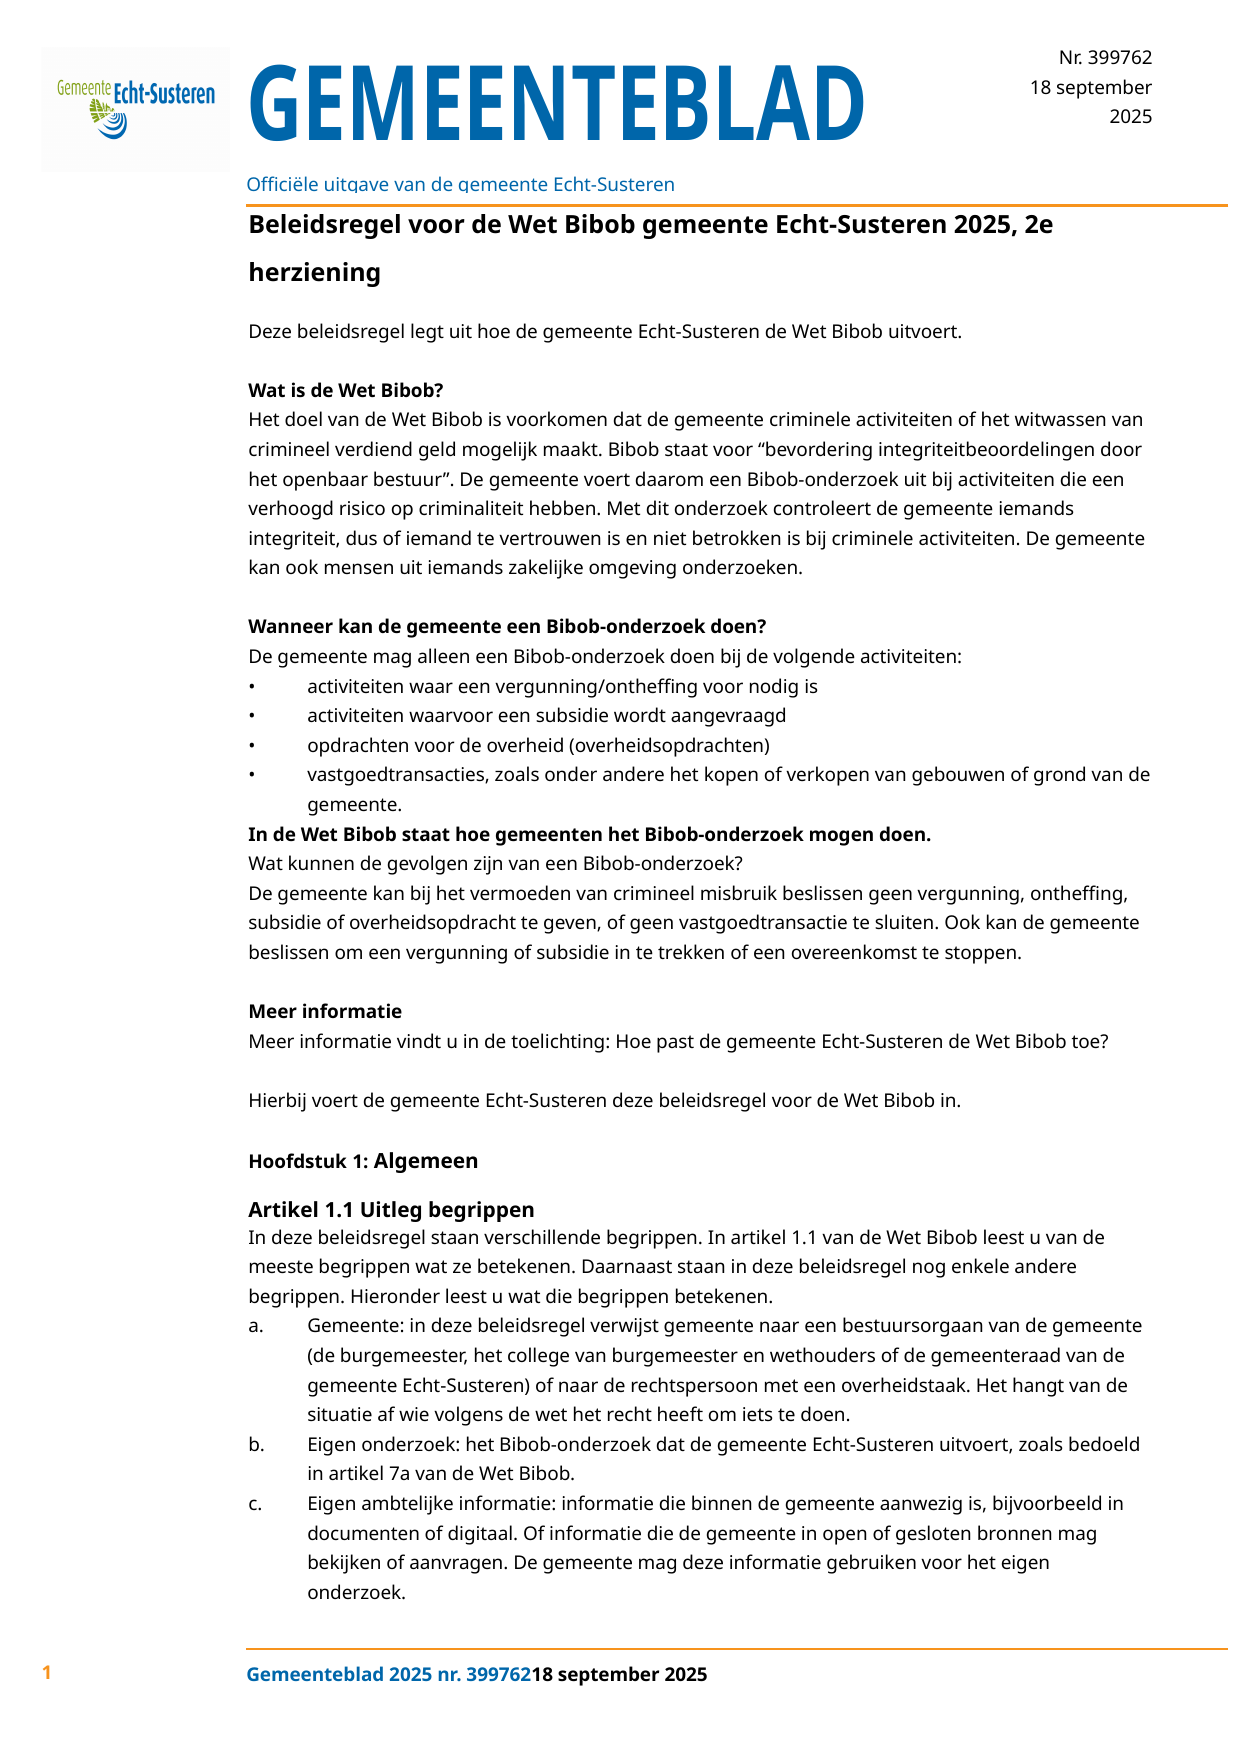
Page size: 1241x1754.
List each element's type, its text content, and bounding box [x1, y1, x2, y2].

list activiteiten waar een vergunning/ontheffing voor nodig is [248, 673, 1152, 699]
picture [41, 47, 231, 172]
list activiteiten waarvoor een subsidie wordt aangevraagd [248, 702, 1152, 728]
list vastgoedtransacties, zoals onder andere het kopen of verkopen van gebouwen of grond van de gemeente. [248, 762, 1152, 817]
text Hierbij voert de gemeente Echt-Susteren deze beleidsregel voor de Wet Bibob in. [248, 1087, 1152, 1113]
text Meer informatie vindt u in de toelichting: Hoe past de gemeente Echt-Susteren de Wet Bibob toe? [248, 1028, 1152, 1054]
text Wanneer kan de gemeente een Bibob-onderzoek doen? [248, 614, 1152, 639]
text Wat is de Wet Bibob? [248, 377, 1152, 403]
text Artikel 1.1 Uitleg begrippen [248, 1196, 1152, 1224]
text Wat kunnen de gevolgen zijn van een Bibob-onderzoek? [248, 850, 1152, 876]
text De gemeente kan bij het vermoeden van crimineel misbruik beslissen geen vergunning, ontheffing, subsidie of overheidsopdracht te geven, of geen vastgoedtransactie te sluiten. Ook kan de gemeente beslissen om een vergunning of subsidie in te trekken of een overeenkomst te stoppen. [248, 880, 1152, 965]
list Eigen onderzoek: het Bibob-onderzoek dat de gemeente Echt-Susteren uitvoert, zoals bedoeld in artikel 7a van de Wet Bibob. [248, 1431, 1152, 1486]
list Eigen ambtelijke informatie: informatie die binnen de gemeente aanwezig is, bijvoorbeeld in documenten of digitaal. Of informatie die de gemeente in open of gesloten bronnen mag bekijken of aanvragen. De gemeente mag deze informatie gebruiken voor het eigen onderzoek. [248, 1490, 1152, 1605]
text Beleidsregel voor de Wet Bibob gemeente Echt-Susteren 2025, 2e herziening [248, 207, 1152, 288]
text De gemeente mag alleen een Bibob-onderzoek doen bij de volgende activiteiten: [248, 643, 1152, 669]
text Meer informatie [248, 998, 1152, 1024]
text In de Wet Bibob staat hoe gemeenten het Bibob-onderzoek mogen doen. [248, 821, 1152, 847]
text In deze beleidsregel staan verschillende begrippen. In artikel 1.1 van de Wet Bibob leest u van de meeste begrippen wat ze betekenen. Daarnaast staan in deze beleidsregel nog enkele andere begrippen. Hieronder leest u wat die begrippen betekenen. [248, 1224, 1152, 1309]
text Deze beleidsregel legt uit hoe de gemeente Echt-Susteren de Wet Bibob uitvoert. [248, 318, 1152, 344]
list opdrachten voor de overheid (overheidsopdrachten) [248, 732, 1152, 758]
text Het doel van de Wet Bibob is voorkomen dat de gemeente criminele activiteiten of het witwassen van crimineel verdiend geld mogelijk maakt. Bibob staat voor “bevordering integriteitbeoordelingen door het openbaar bestuur”. De gemeente voert daarom een Bibob-onderzoek uit bij activiteiten die een verhoogd risico op criminaliteit hebben. Met dit onderzoek controleert de gemeente iemands integriteit, dus of iemand te vertrouwen is en niet betrokken is bij criminele activiteiten. De gemeente kan ook mensen uit iemands zakelijke omgeving onderzoeken. [248, 407, 1152, 580]
text Hoofdstuk 1: Algemeen [248, 1146, 1152, 1175]
list Gemeente: in deze beleidsregel verwijst gemeente naar een bestuursorgaan van de gemeente (de burgemeester, het college van burgemeester en wethouders of de gemeenteraad van de gemeente Echt-Susteren) of naar de rechtspersoon met een overheidstaak. Het hangt van de situatie af wie volgens de wet het recht heeft om iets te doen. [248, 1313, 1152, 1427]
